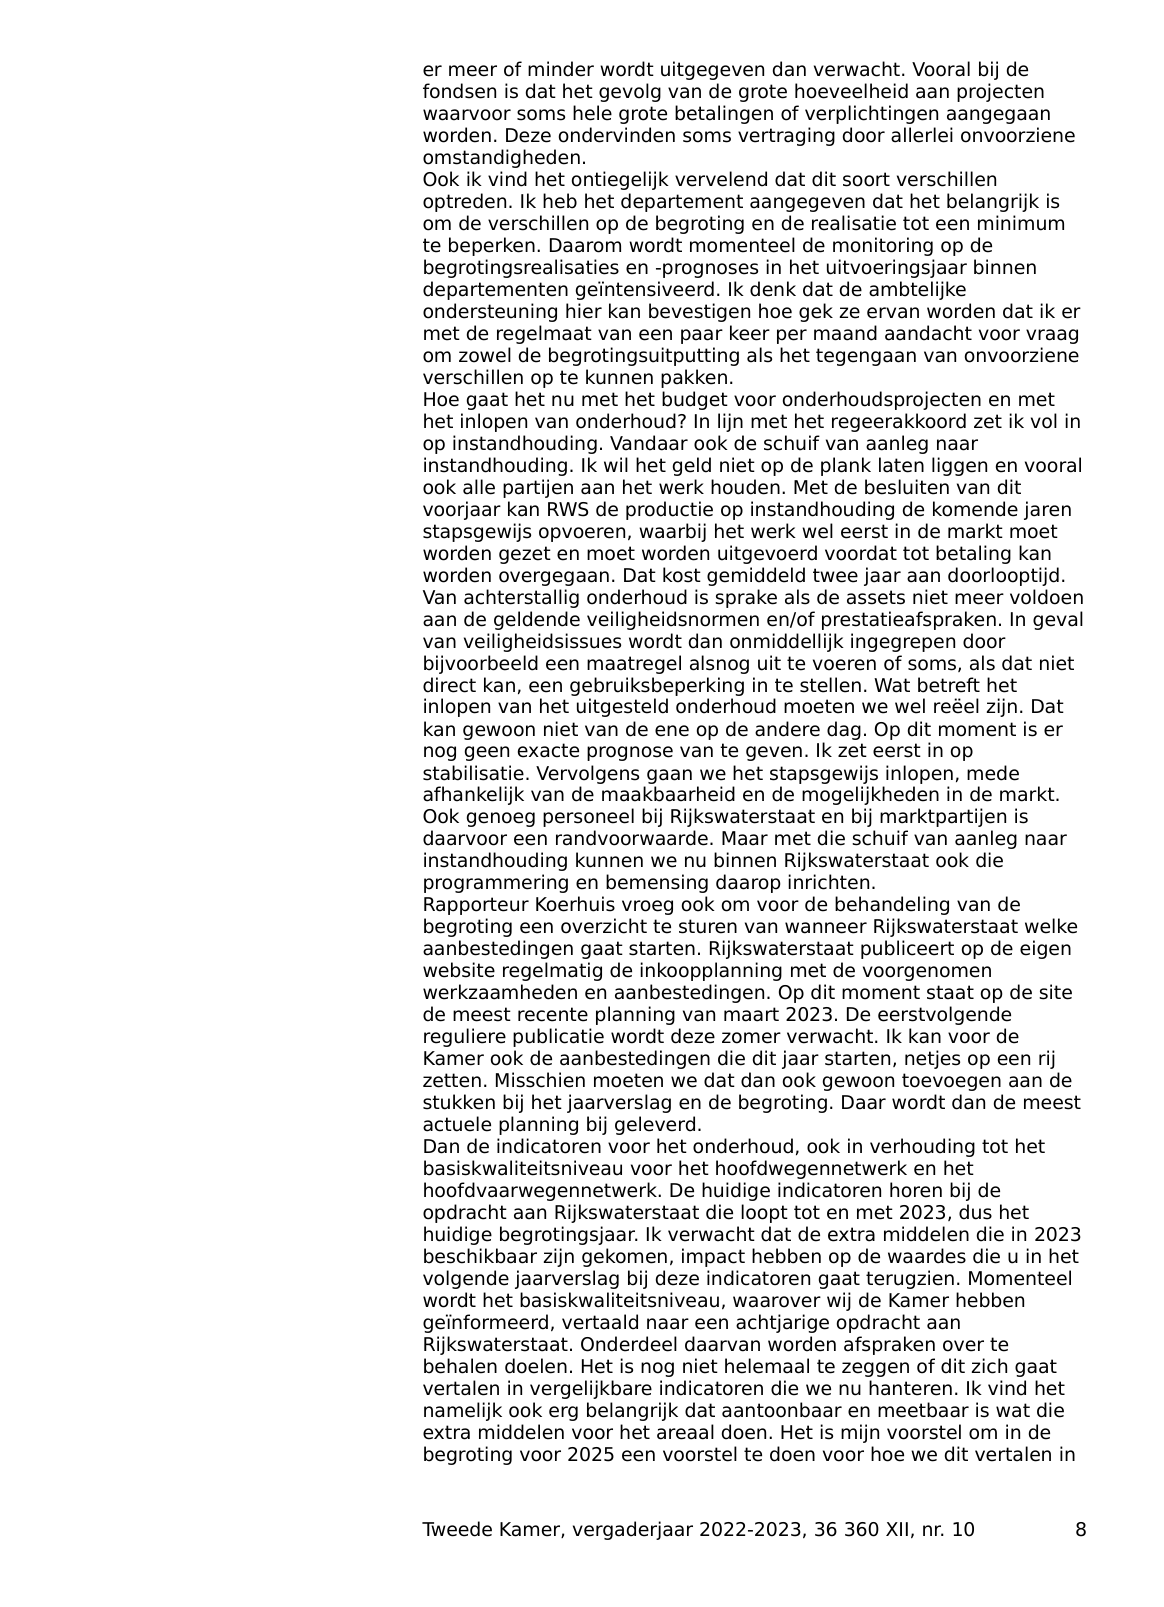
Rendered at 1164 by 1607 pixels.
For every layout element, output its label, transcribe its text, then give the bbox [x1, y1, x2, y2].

text Hoe gaat het nu met het budget voor onderhoudsprojecten en met het inlopen van onderhoud? In lijn met het regeerakkoord zet ik vol in op instandhouding. Vandaar ook de schuif van aanleg naar instandhouding. Ik wil het geld niet op de plank laten liggen en vooral ook alle partijen aan het werk houden. Met de besluiten van dit voorjaar kan RWS de productie op instandhouding de komende jaren stapsgewijs opvoeren, waarbij het werk wel eerst in de markt moet worden gezet en moet worden uitgevoerd voordat tot betaling kan worden overgegaan. Dat kost gemiddeld twee jaar aan doorlooptijd. Van achterstallig onderhoud is sprake als de assets niet meer voldoen aan de geldende veiligheidsnormen en/of prestatieafspraken. In geval van veiligheidsissues wordt dan onmiddellijk ingegrepen door bijvoorbeeld een maatregel alsnog uit te voeren of soms, als dat niet direct kan, een gebruiksbeperking in te stellen. Wat betreft het inlopen van het uitgesteld onderhoud moeten we wel reëel zijn. Dat kan gewoon niet van de ene op de andere dag. Op dit moment is er nog geen exacte prognose van te geven. Ik zet eerst in op stabilisatie. Vervolgens gaan we het stapsgewijs inlopen, mede afhankelijk van de maakbaarheid en de mogelijkheden in de markt. Ook genoeg personeel bij Rijkswaterstaat en bij marktpartijen is daarvoor een randvoorwaarde. Maar met die schuif van aanleg naar instandhouding kunnen we nu binnen Rijkswaterstaat ook die programmering en bemensing daarop inrichten. [422, 389, 1087, 894]
text Dan de indicatoren voor het onderhoud, ook in verhouding tot het basiskwaliteitsniveau voor het hoofdwegennetwerk en het hoofdvaarwegennetwerk. De huidige indicatoren horen bij de opdracht aan Rijkswaterstaat die loopt tot en met 2023, dus het huidige begrotingsjaar. Ik verwacht dat de extra middelen die in 2023 beschikbaar zijn gekomen, impact hebben op de waardes die u in het volgende jaarverslag bij deze indicatoren gaat terugzien. Momenteel wordt het basiskwaliteitsniveau, waarover wij de Kamer hebben geïnformeerd, vertaald naar een achtjarige opdracht aan Rijkswaterstaat. Onderdeel daarvan worden afspraken over te behalen doelen. Het is nog niet helemaal te zeggen of dit zich gaat vertalen in vergelijkbare indicatoren die we nu hanteren. Ik vind het namelijk ook erg belangrijk dat aantoonbaar en meetbaar is wat die extra middelen voor het areaal doen. Het is mijn voorstel om in de begroting voor 2025 een voorstel te doen voor hoe we dit vertalen in [422, 1136, 1087, 1466]
text er meer of minder wordt uitgegeven dan verwacht. Vooral bij de fondsen is dat het gevolg van de grote hoeveelheid aan projecten waarvoor soms hele grote betalingen of verplichtingen aangegaan worden. Deze ondervinden soms vertraging door allerlei onvoorziene omstandigheden. [422, 59, 1087, 169]
text Ook ik vind het ontiegelijk vervelend dat dit soort verschillen optreden. Ik heb het departement aangegeven dat het belangrijk is om de verschillen op de begroting en de realisatie tot een minimum te beperken. Daarom wordt momenteel de monitoring op de begrotingsrealisaties en -prognoses in het uitvoeringsjaar binnen departementen geïntensiveerd. Ik denk dat de ambtelijke ondersteuning hier kan bevestigen hoe gek ze ervan worden dat ik er met de regelmaat van een paar keer per maand aandacht voor vraag om zowel de begrotingsuitputting als het tegengaan van onvoorziene verschillen op te kunnen pakken. [422, 169, 1087, 389]
text Rapporteur Koerhuis vroeg ook om voor de behandeling van de begroting een overzicht te sturen van wanneer Rijkswaterstaat welke aanbestedingen gaat starten. Rijkswaterstaat publiceert op de eigen website regelmatig de inkoopplanning met de voorgenomen werkzaamheden en aanbestedingen. Op dit moment staat op de site de meest recente planning van maart 2023. De eerstvolgende reguliere publicatie wordt deze zomer verwacht. Ik kan voor de Kamer ook de aanbestedingen die dit jaar starten, netjes op een rij zetten. Misschien moeten we dat dan ook gewoon toevoegen aan de stukken bij het jaarverslag en de begroting. Daar wordt dan de meest actuele planning bij geleverd. [422, 894, 1087, 1136]
